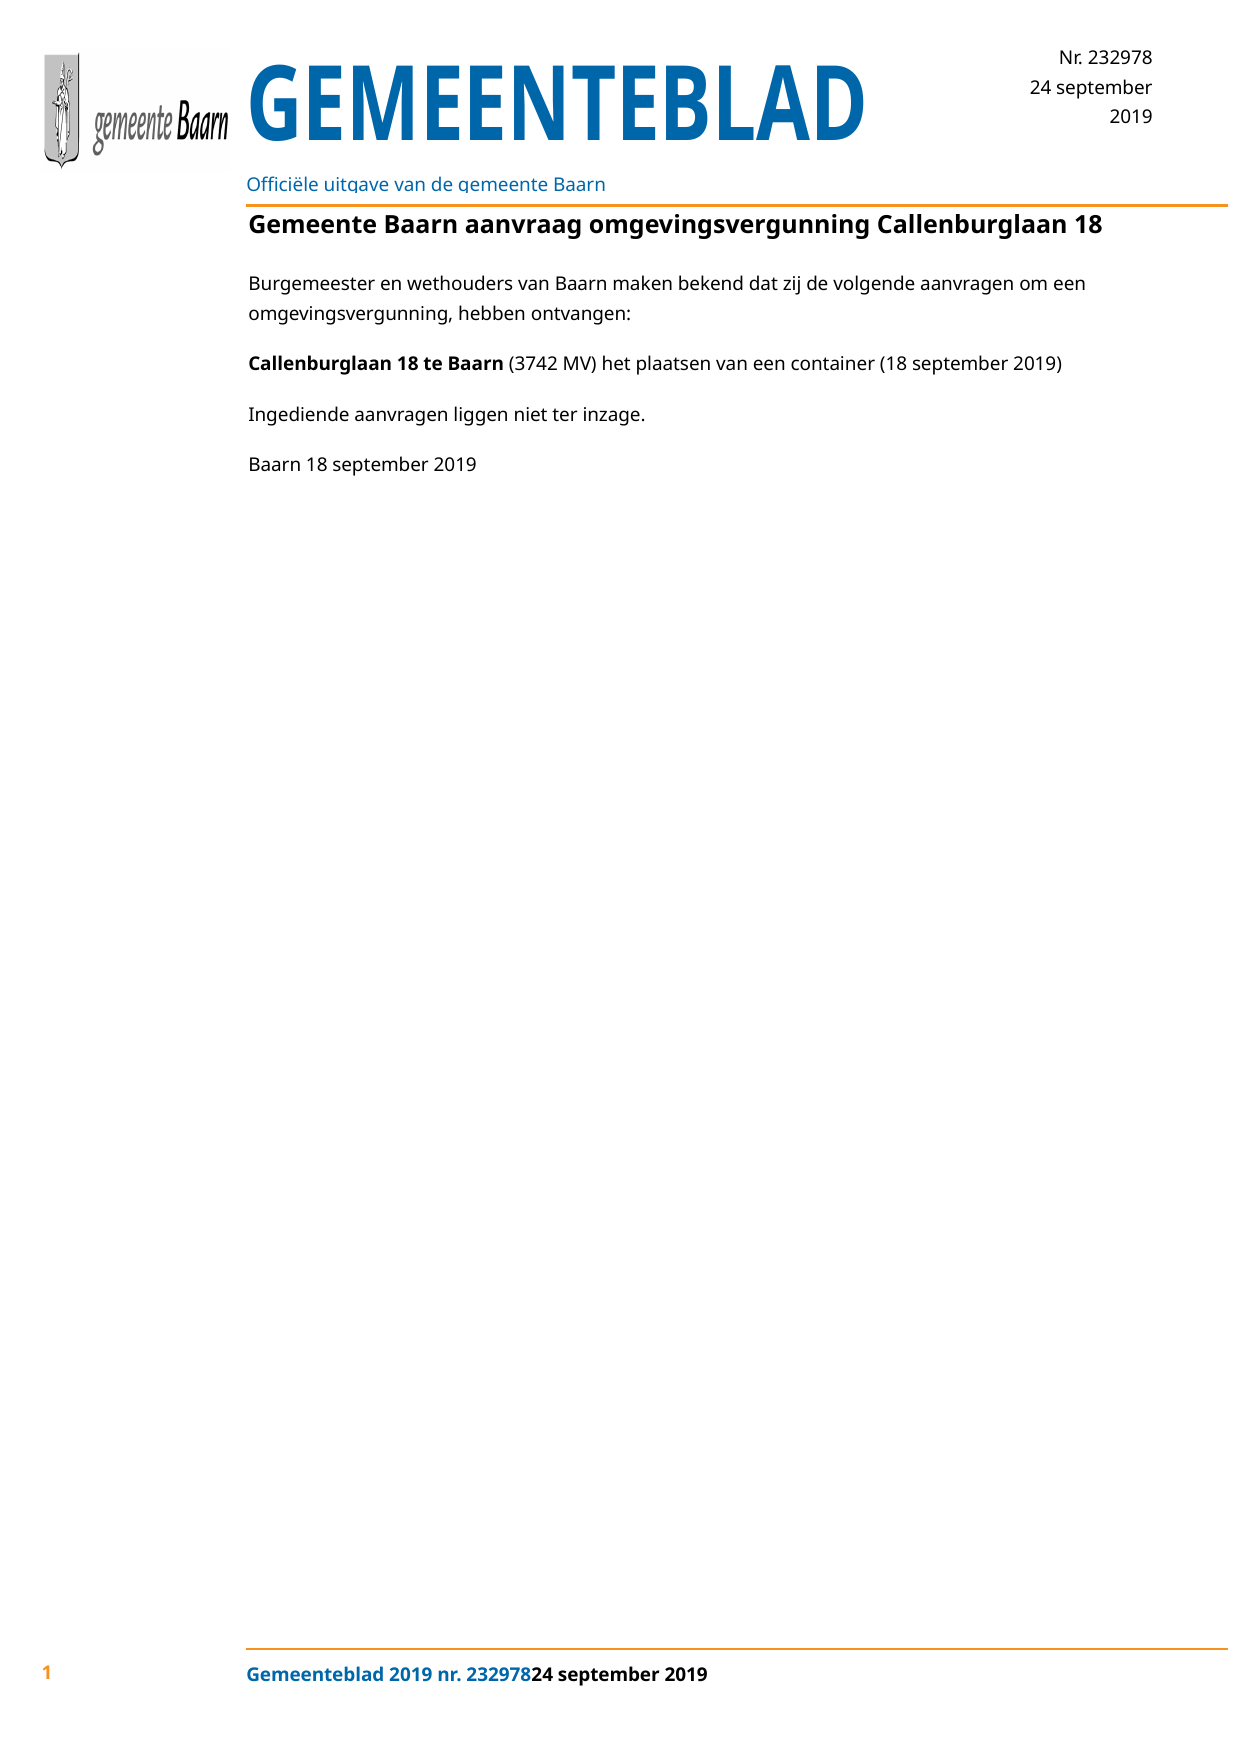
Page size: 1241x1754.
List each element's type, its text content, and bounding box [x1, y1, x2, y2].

text Baarn 18 september 2019 [248, 451, 1152, 477]
text Burgemeester en wethouders van Baarn maken bekend dat zij de volgende aanvragen om een omgevingsvergunning, hebben ontvangen: [248, 270, 1152, 326]
text Callenburglaan 18 te Baarn (3742 MV) het plaatsen van een container (18 september 2019) [248, 350, 1152, 376]
picture [41, 47, 231, 172]
text Gemeente Baarn aanvraag omgevingsvergunning Callenburglaan 18 [248, 207, 1152, 241]
text Ingediende aanvragen liggen niet ter inzage. [248, 401, 1152, 426]
